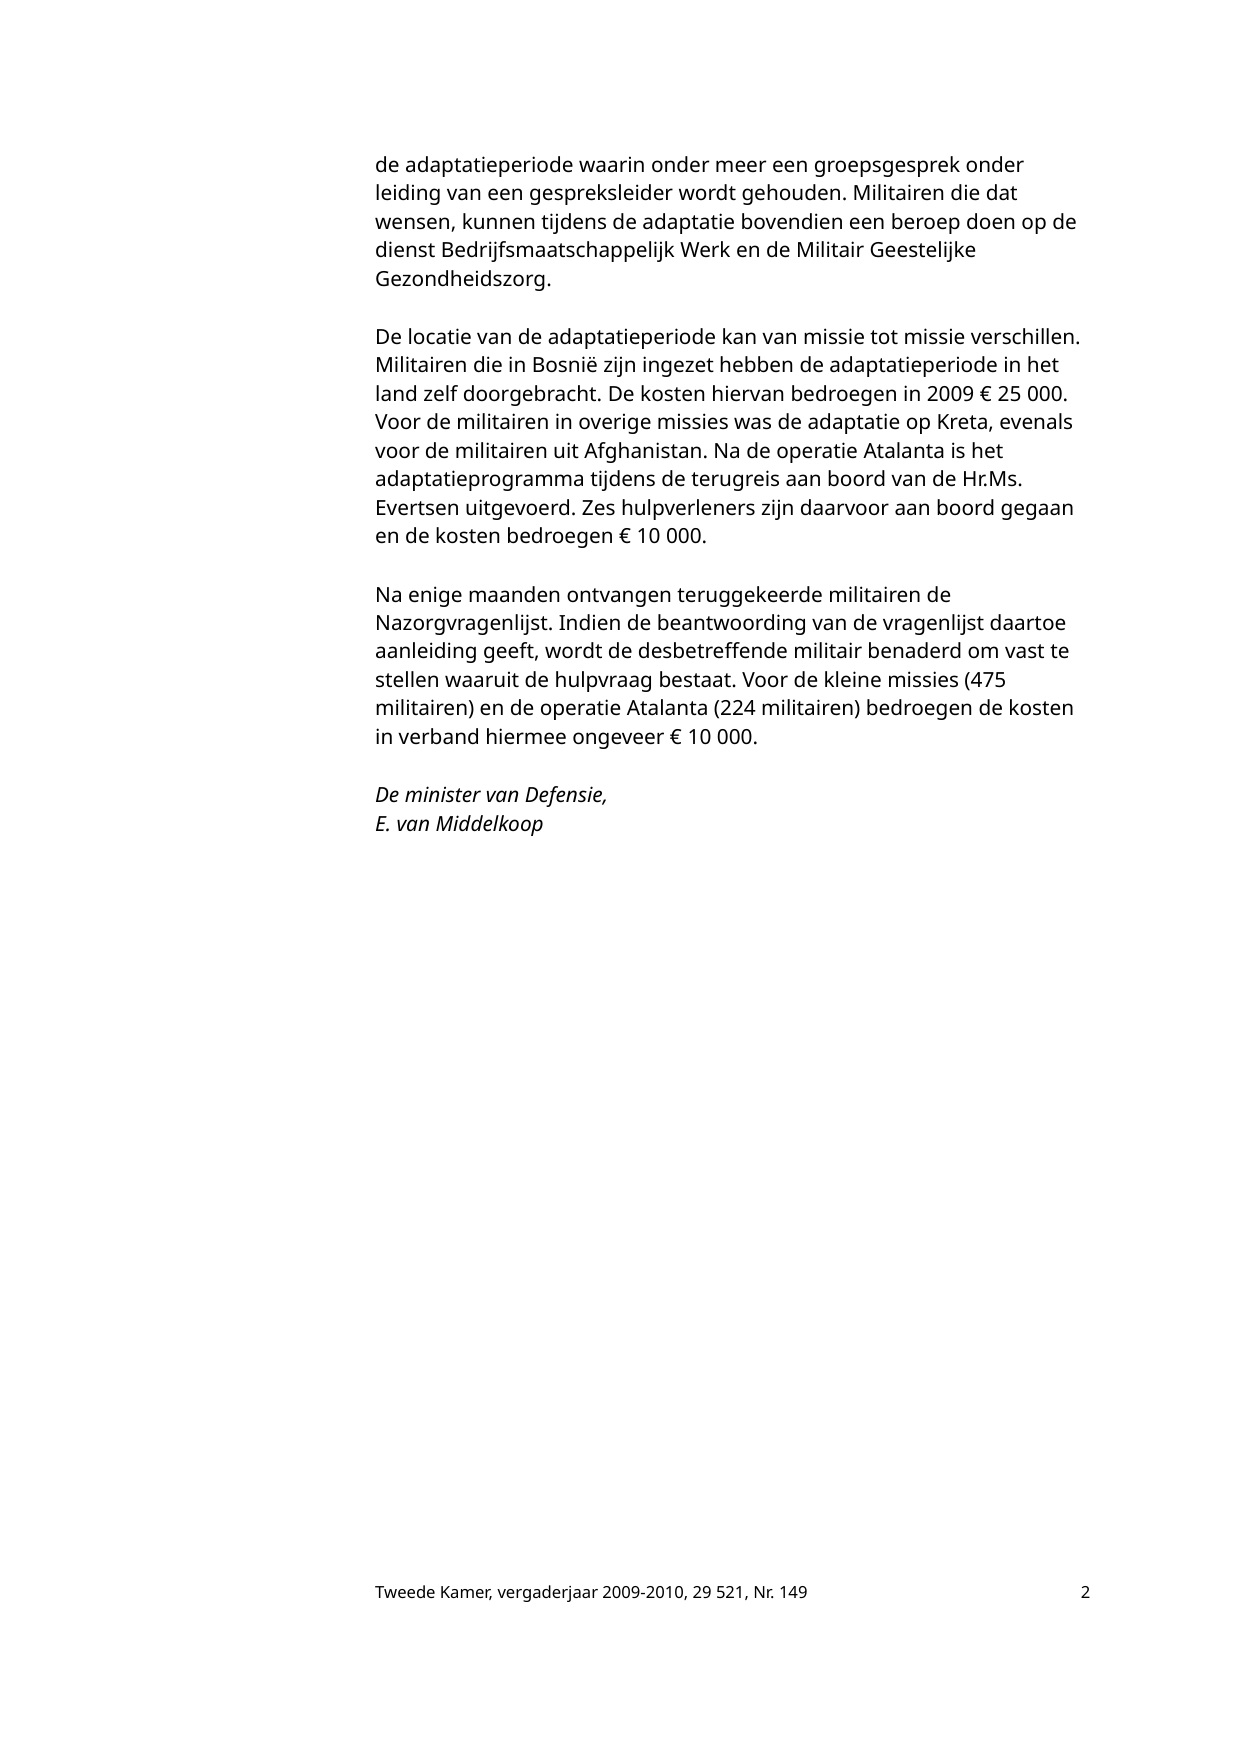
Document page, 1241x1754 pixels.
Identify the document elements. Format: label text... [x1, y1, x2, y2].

text Voor de militairen in overige missies was de adaptatie op Kreta, evenals voor de militairen uit Afghanistan. Na de operatie Atalanta is het adaptatieprogramma tijdens de terugreis aan boord van de Hr.Ms. Evertsen uitgevoerd. Zes hulpverleners zijn daarvoor aan boord gegaan en de kosten bedroegen € 10 000. [375, 407, 1090, 550]
text De minister van Defensie, [375, 780, 1090, 809]
text De locatie van de adaptatieperiode kan van missie tot missie verschillen. Militairen die in Bosnië zijn ingezet hebben de adaptatieperiode in het land zelf doorgebracht. De kosten hiervan bedroegen in 2009 € 25 000. [375, 322, 1090, 407]
text de adaptatieperiode waarin onder meer een groepsgesprek onder leiding van een gespreksleider wordt gehouden. Militairen die dat wensen, kunnen tijdens de adaptatie bovendien een beroep doen op de dienst Bedrijfsmaatschappelijk Werk en de Militair Geestelijke Gezondheidszorg. [375, 150, 1090, 292]
text Na enige maanden ontvangen teruggekeerde militairen de Nazorgvragenlijst. Indien de beantwoording van de vragenlijst daartoe aanleiding geeft, wordt de desbetreffende militair benaderd om vast te stellen waaruit de hulpvraag bestaat. Voor de kleine missies (475 militairen) en de operatie Atalanta (224 militairen) bedroegen de kosten in verband hiermee ongeveer € 10 000. [375, 580, 1090, 750]
text E. van Middelkoop [375, 809, 1090, 837]
